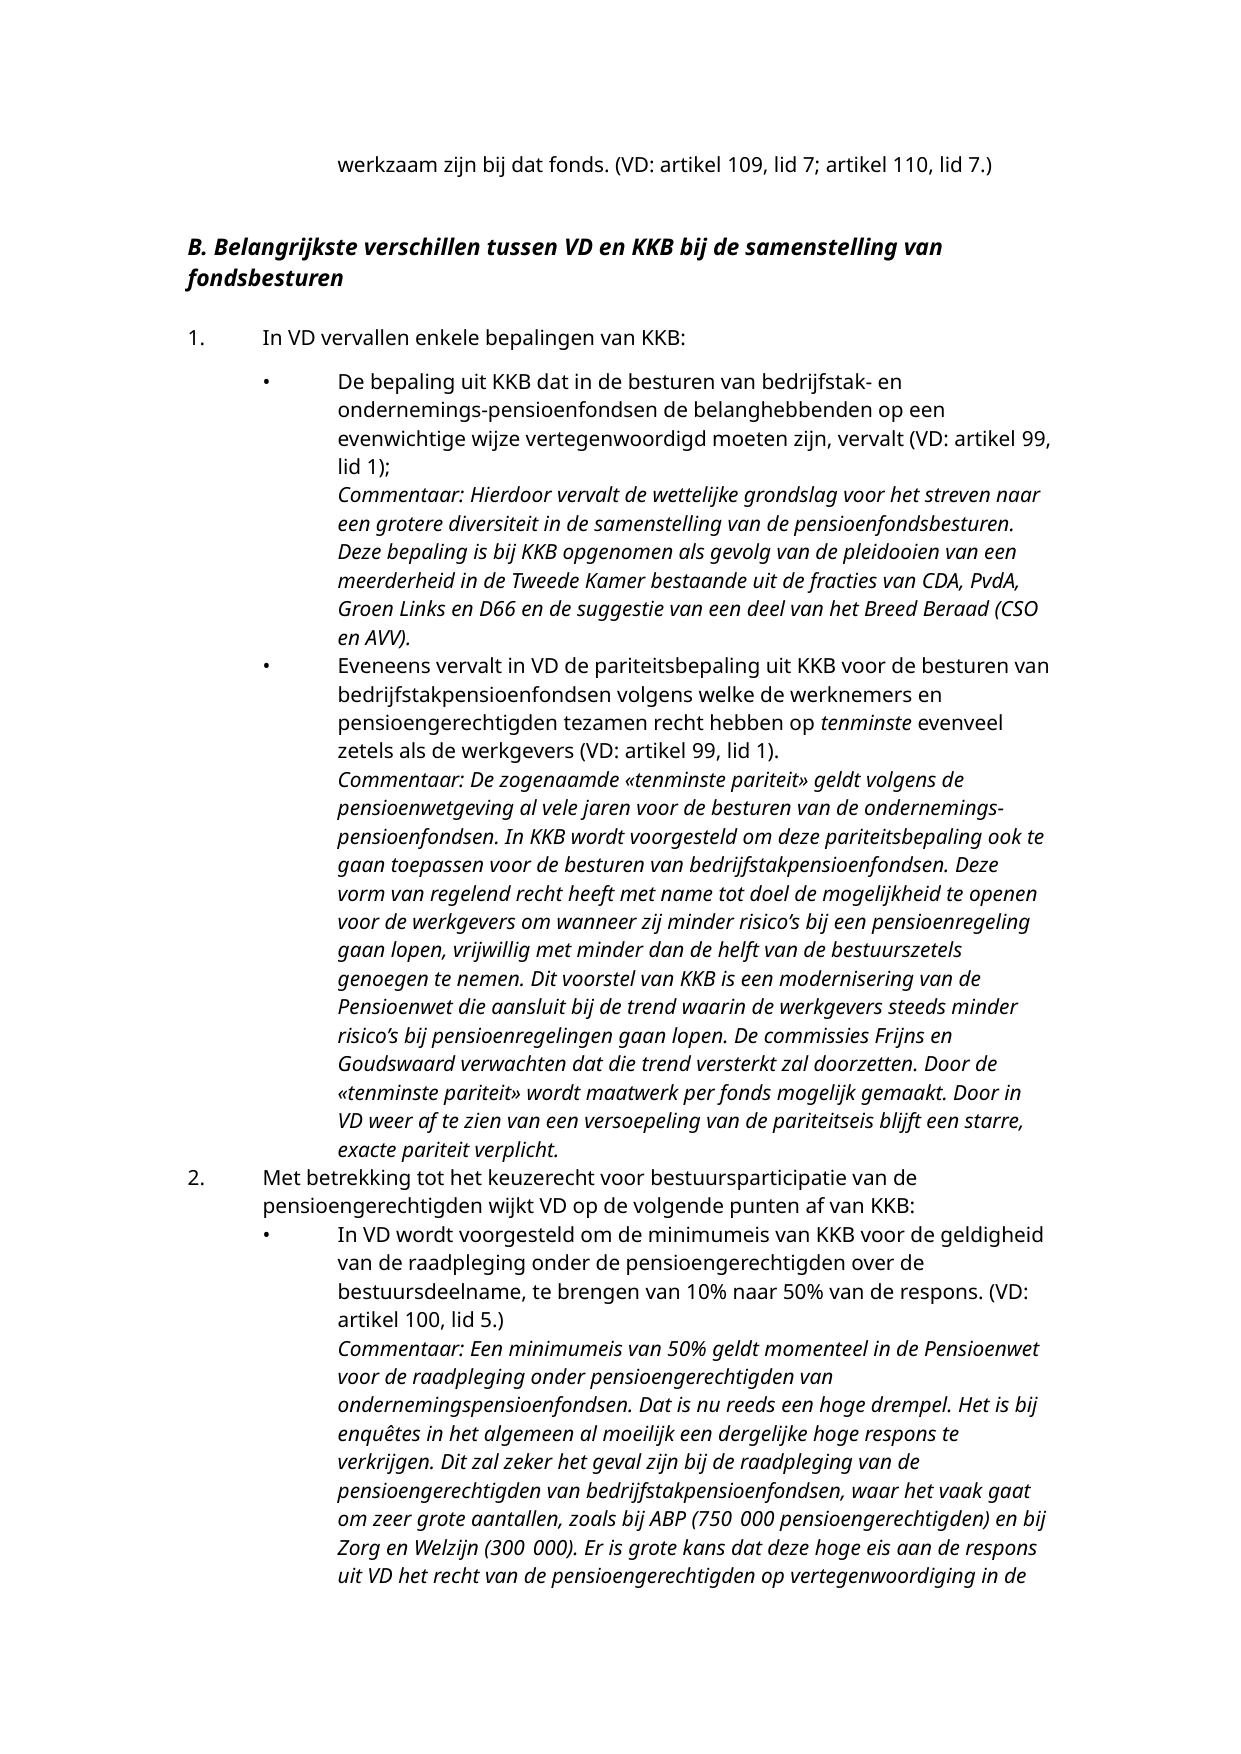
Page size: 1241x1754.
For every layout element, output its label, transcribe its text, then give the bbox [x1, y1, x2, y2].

list In VD wordt voorgesteld om de minimumeis van KKB voor de geldigheid van de raadpleging onder de pensioengerechtigden over de bestuursdeelname, te brengen van 10% naar 50% van de respons. (VD: artikel 100, lid 5.) [262, 1220, 1053, 1334]
list Eveneens vervalt in VD de pariteitsbepaling uit KKB voor de besturen van bedrijfstakpensioenfondsen volgens welke de werknemers en pensioengerechtigden tezamen recht hebben op tenminste evenveel zetels als de werkgevers (VD: artikel 99, lid 1). [262, 651, 1053, 765]
list In VD vervallen enkele bepalingen van KKB: [187, 323, 1053, 352]
list Commentaar: Hierdoor vervalt de wettelijke grondslag voor het streven naar een grotere diversiteit in de samenstelling van de pensioenfondsbesturen. Deze bepaling is bij KKB opgenomen als gevolg van de pleidooien van een meerderheid in de Tweede Kamer bestaande uit de fracties van CDA, PvdA, Groen Links en D66 en de suggestie van een deel van het Breed Beraad (CSO en AVV). [262, 481, 1053, 651]
subtitle B. Belangrijkste verschillen tussen VD en KKB bij de samenstelling van fondsbesturen [187, 231, 1053, 293]
list werkzaam zijn bij dat fonds. (VD: artikel 109, lid 7; artikel 110, lid 7.) [262, 150, 1053, 178]
list Commentaar: Een minimumeis van 50% geldt momenteel in de Pensioenwet voor de raadpleging onder pensioengerechtigden van ondernemingspensioenfondsen. Dat is nu reeds een hoge drempel. Het is bij enquêtes in het algemeen al moeilijk een dergelijke hoge respons te verkrijgen. Dit zal zeker het geval zijn bij de raadpleging van de pensioengerechtigden van bedrijfstakpensioenfondsen, waar het vaak gaat om zeer grote aantallen, zoals bij ABP (750 000 pensioengerechtigden) en bij Zorg en Welzijn (300 000). Er is grote kans dat deze hoge eis aan de respons uit VD het recht van de pensioengerechtigden op vertegenwoordiging in de [262, 1334, 1053, 1590]
list Commentaar: De zogenaamde «tenminste pariteit» geldt volgens de pensioenwetgeving al vele jaren voor de besturen van de ondernemings-pensioenfondsen. In KKB wordt voorgesteld om deze pariteitsbepaling ook te gaan toepassen voor de besturen van bedrijfstakpensioenfondsen. Deze vorm van regelend recht heeft met name tot doel de mogelijkheid te openen voor de werkgevers om wanneer zij minder risico’s bij een pensioenregeling gaan lopen, vrijwillig met minder dan de helft van de bestuurszetels genoegen te nemen. Dit voorstel van KKB is een modernisering van de Pensioenwet die aansluit bij de trend waarin de werkgevers steeds minder risico’s bij pensioenregelingen gaan lopen. De commissies Frijns en Goudswaard verwachten dat die trend versterkt zal doorzetten. Door de «tenminste pariteit» wordt maatwerk per fonds mogelijk gemaakt. Door in VD weer af te zien van een versoepeling van de pariteitseis blijft een starre, exacte pariteit verplicht. [262, 765, 1053, 1163]
list Met betrekking tot het keuzerecht voor bestuursparticipatie van de pensioengerechtigden wijkt VD op de volgende punten af van KKB: [187, 1163, 1053, 1220]
list De bepaling uit KKB dat in de besturen van bedrijfstak- en ondernemings-pensioenfondsen de belanghebbenden op een evenwichtige wijze vertegenwoordigd moeten zijn, vervalt (VD: artikel 99, lid 1); [262, 367, 1053, 481]
